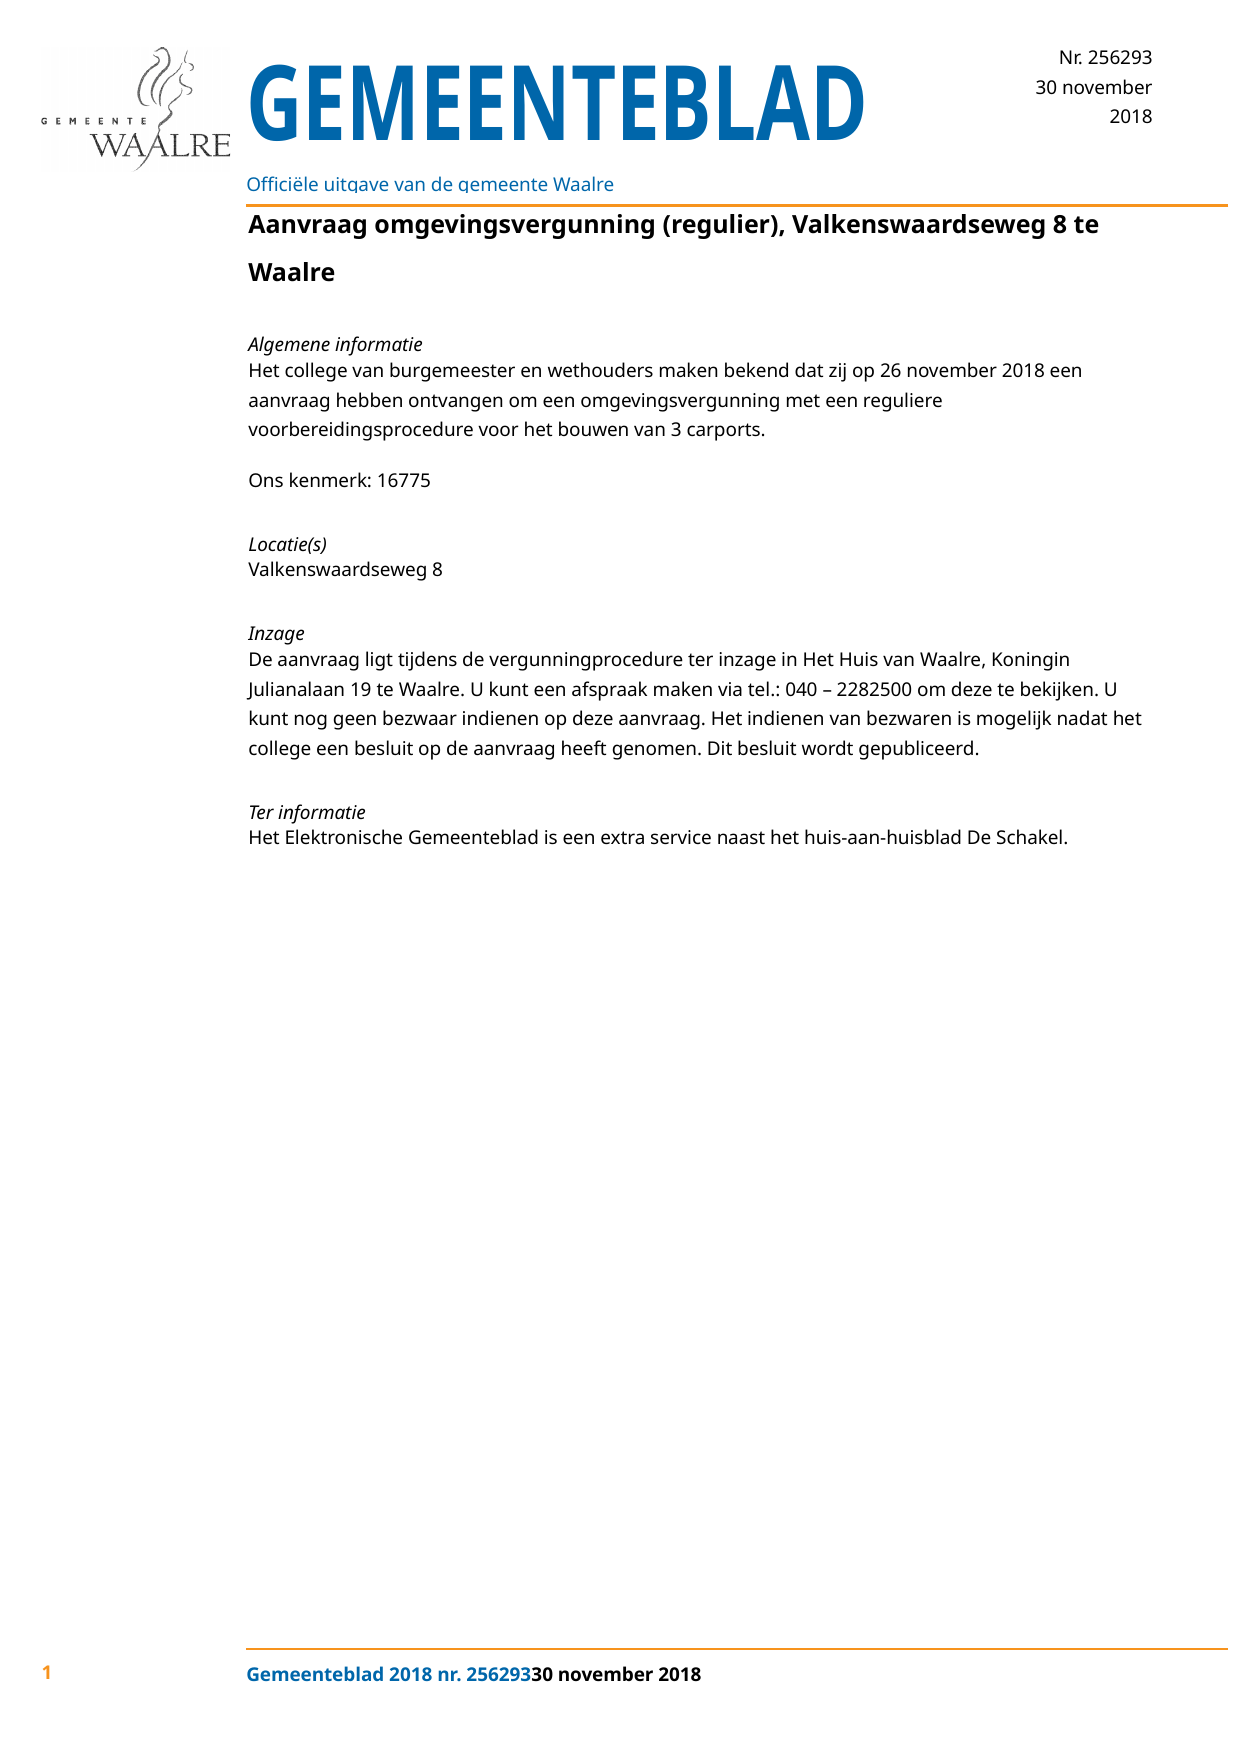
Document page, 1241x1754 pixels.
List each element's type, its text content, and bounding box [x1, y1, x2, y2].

text De aanvraag ligt tijdens de vergunningprocedure ter inzage in Het Huis van Waalre, Koningin Julianalaan 19 te Waalre. U kunt een afspraak maken via tel.: 040 – 2282500 om deze te bekijken. U kunt nog geen bezwaar indienen op deze aanvraag. Het indienen van bezwaren is mogelijk nadat het college een besluit op de aanvraag heeft genomen. Dit besluit wordt gepubliceerd. [248, 646, 1152, 761]
text Algemene informatie [248, 331, 1152, 357]
text Inzage [248, 620, 1152, 646]
text Locatie(s) [248, 531, 1152, 556]
text Aanvraag omgevingsvergunning (regulier), Valkenswaardseweg 8 te Waalre [248, 207, 1152, 288]
text Het Elektronische Gemeenteblad is een extra service naast het huis-aan-huisblad De Schakel. [248, 824, 1152, 850]
text Ons kenmerk: 16775 [248, 467, 1152, 492]
text Valkenswaardseweg 8 [248, 556, 1152, 582]
picture [41, 47, 231, 172]
text Het college van burgemeester en wethouders maken bekend dat zij op 26 november 2018 een aanvraag hebben ontvangen om een omgevingsvergunning met een reguliere voorbereidingsprocedure voor het bouwen van 3 carports. [248, 357, 1152, 442]
text Ter informatie [248, 799, 1152, 824]
